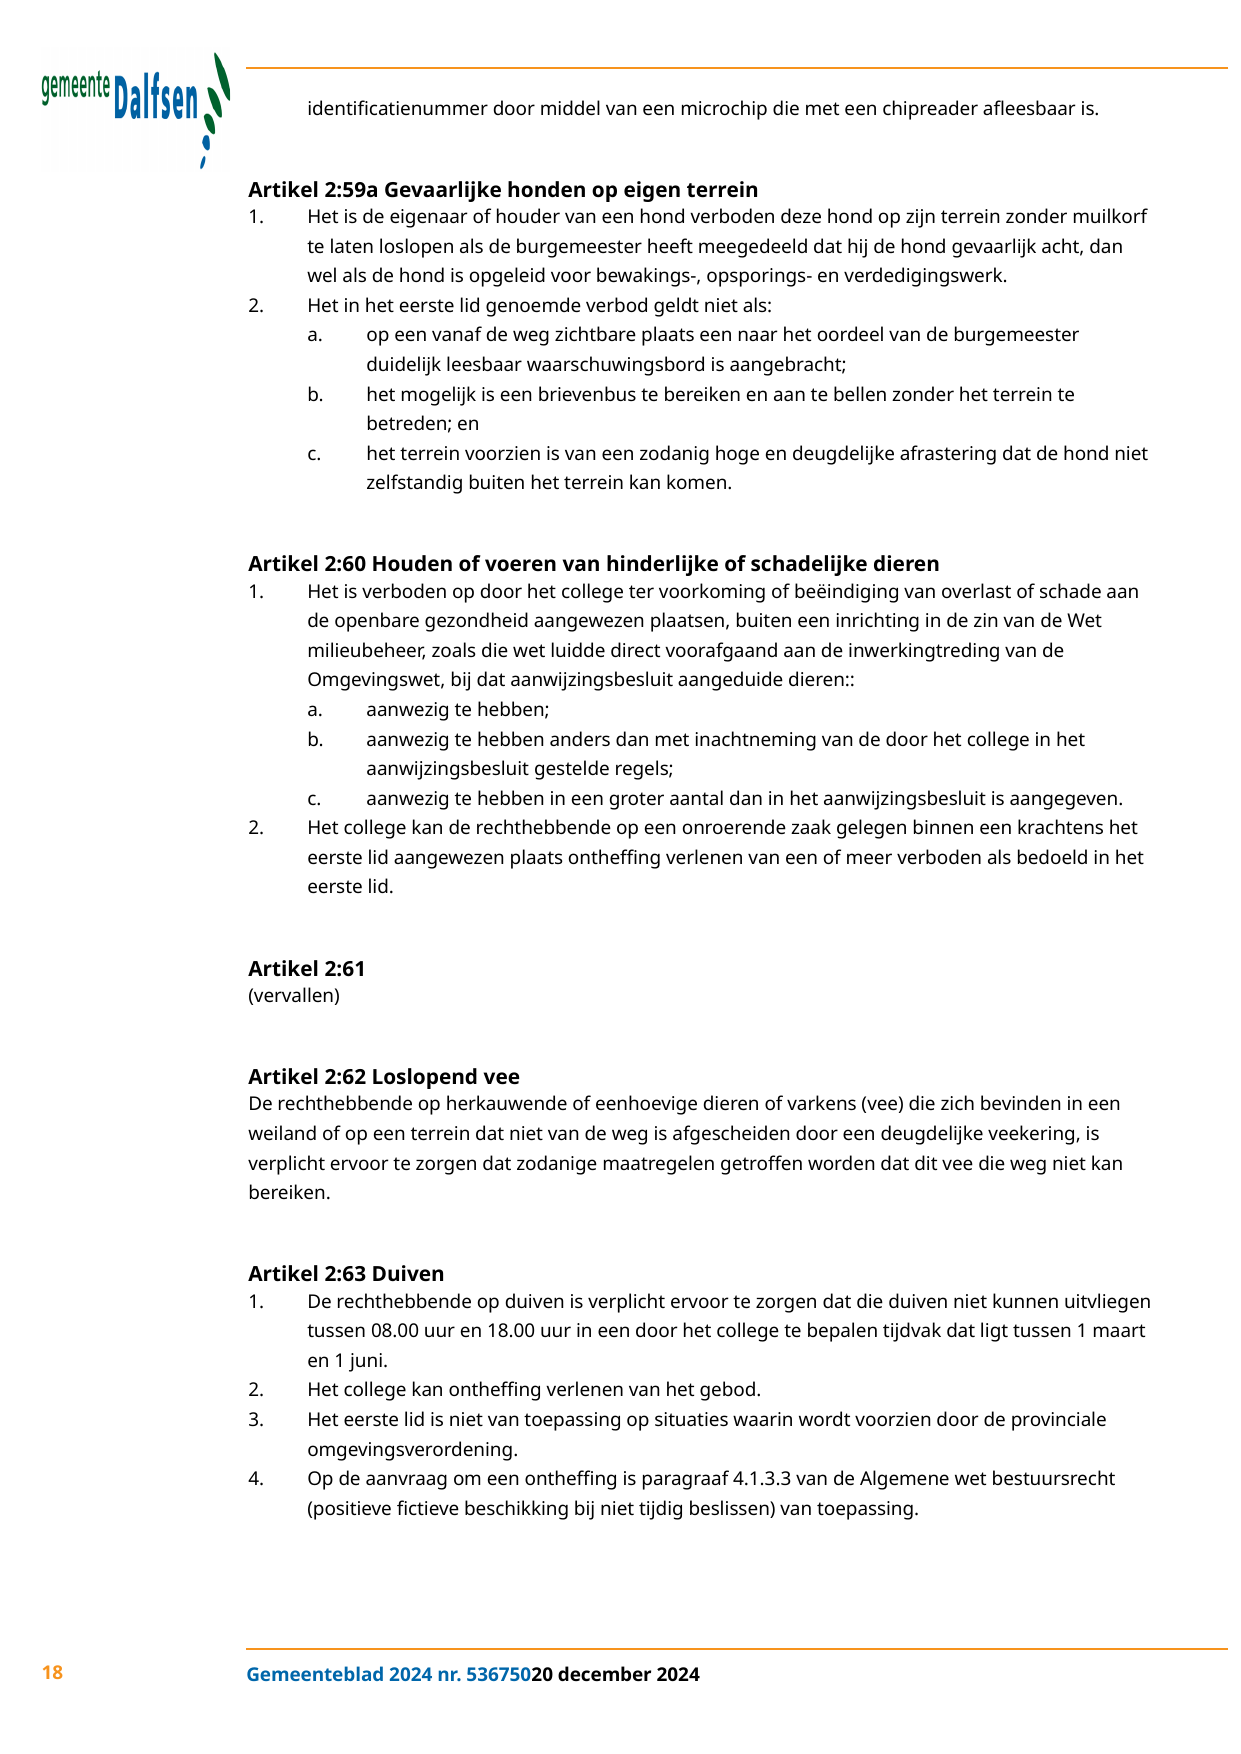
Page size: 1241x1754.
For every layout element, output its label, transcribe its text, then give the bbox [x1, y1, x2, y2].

list aanwezig te hebben in een groter aantal dan in het aanwijzingsbesluit is aangegeven. [307, 785, 1152, 811]
list Het eerste lid is niet van toepassing op situaties waarin wordt voorzien door de provinciale omgevingsverordening. [248, 1406, 1152, 1461]
list Op de aanvraag om een ontheffing is paragraaf 4.1.3.3 van de Algemene wet bestuursrecht (positieve fictieve beschikking bij niet tijdig beslissen) van toepassing. [248, 1465, 1152, 1521]
text Artikel 2:62 Loslopend vee [248, 1062, 1152, 1091]
text Artikel 2:63 Duiven [248, 1259, 1152, 1288]
list aanwezig te hebben anders dan met inachtneming van de door het college in het aanwijzingsbesluit gestelde regels; [307, 726, 1152, 781]
list Het is de eigenaar of houder van een hond verboden deze hond op zijn terrein zonder muilkorf te laten loslopen als de burgemeester heeft meegedeeld dat hij de hond gevaarlijk acht, dan wel als de hond is opgeleid voor bewakings-, opsporings- en verdedigingswerk. [248, 203, 1152, 288]
list het terrein voorzien is van een zodanig hoge en deugdelijke afrastering dat de hond niet zelfstandig buiten het terrein kan komen. [307, 440, 1152, 495]
list op een vanaf de weg zichtbare plaats een naar het oordeel van de burgemeester duidelijk leesbaar waarschuwingsbord is aangebracht; [307, 322, 1152, 377]
text Artikel 2:59a Gevaarlijke honden op eigen terrein [248, 175, 1152, 203]
text Artikel 2:61 [248, 954, 1152, 982]
text (vervallen) [248, 982, 1152, 1008]
list aanwezig te hebben; [307, 696, 1152, 722]
list Het college kan ontheffing verlenen van het gebod. [248, 1377, 1152, 1402]
text Artikel 2:60 Houden of voeren van hinderlijke of schadelijke dieren [248, 549, 1152, 578]
text De rechthebbende op herkauwende of eenhoevige dieren of varkens (vee) die zich bevinden in een weiland of op een terrein dat niet van de weg is afgescheiden door een deugdelijke veekering, is verplicht ervoor te zorgen dat zodanige maatregelen getroffen worden dat dit vee die weg niet kan bereiken. [248, 1091, 1152, 1205]
list De rechthebbende op duiven is verplicht ervoor te zorgen dat die duiven niet kunnen uitvliegen tussen 08.00 uur en 18.00 uur in een door het college te bepalen tijdvak dat ligt tussen 1 maart en 1 juni. [248, 1288, 1152, 1373]
list Het college kan de rechthebbende op een onroerende zaak gelegen binnen een krachtens het eerste lid aangewezen plaats ontheffing verlenen van een of meer verboden als bedoeld in het eerste lid. [248, 814, 1152, 899]
list Het in het eerste lid genoemde verbod geldt niet als: [248, 292, 1152, 318]
list identificatienummer door middel van een microchip die met een chipreader afleesbaar is. [248, 95, 1152, 121]
list het mogelijk is een brievenbus te bereiken en aan te bellen zonder het terrein te betreden; en [307, 381, 1152, 436]
list Het is verboden op door het college ter voorkoming of beëindiging van overlast of schade aan de openbare gezondheid aangewezen plaatsen, buiten een inrichting in de zin van de Wet milieubeheer, zoals die wet luidde direct voorafgaand aan de inwerkingtreding van de Omgevingswet, bij dat aanwijzingsbesluit aangeduide dieren:: [248, 578, 1152, 692]
picture [41, 47, 231, 172]
